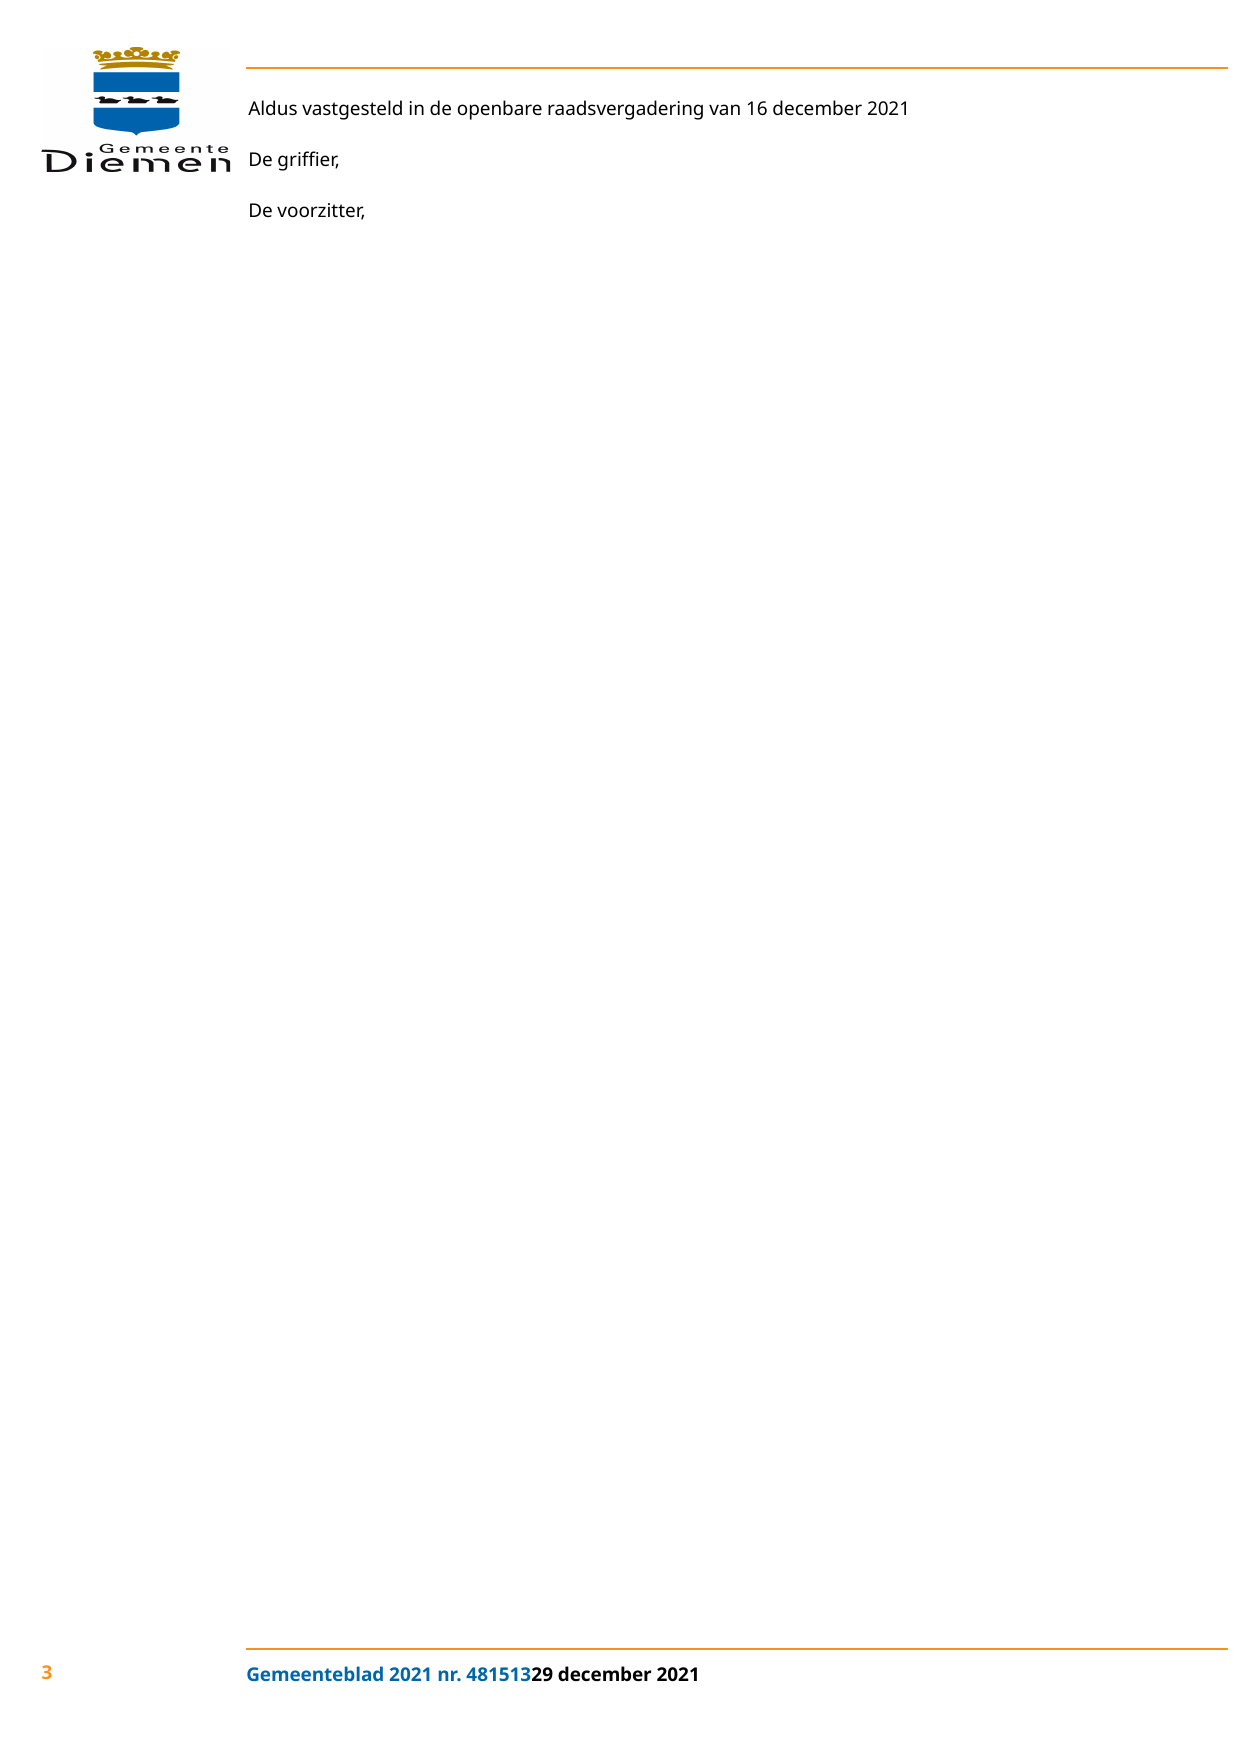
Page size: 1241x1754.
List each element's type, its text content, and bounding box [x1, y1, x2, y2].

text De griffier, [248, 146, 1152, 172]
text De voorzitter, [248, 198, 1152, 223]
picture [41, 47, 231, 172]
text Aldus vastgesteld in de openbare raadsvergadering van 16 december 2021 [248, 95, 1152, 121]
